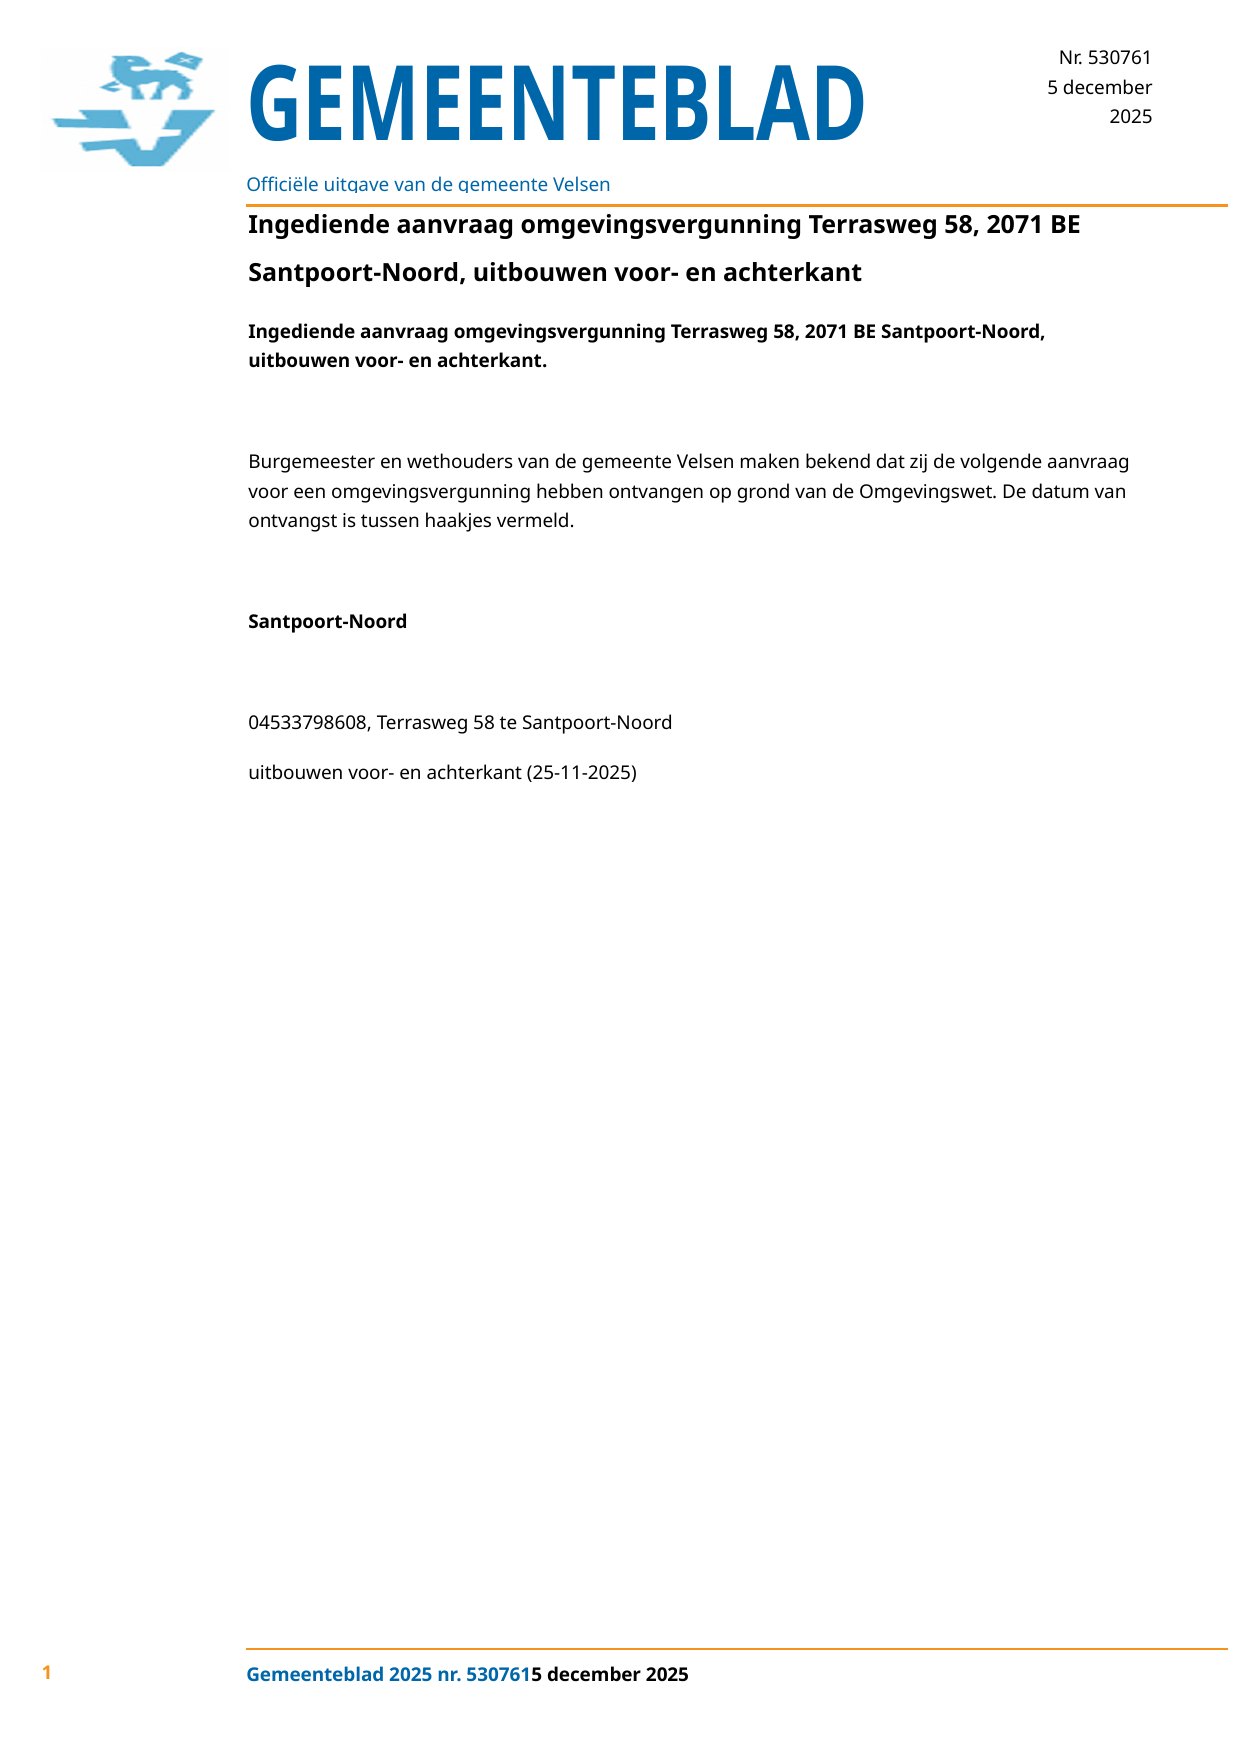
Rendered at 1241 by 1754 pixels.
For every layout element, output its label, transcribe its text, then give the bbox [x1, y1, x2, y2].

text Burgemeester en wethouders van de gemeente Velsen maken bekend dat zij de volgende aanvraag voor een omgevingsvergunning hebben ontvangen op grond van de Omgevingswet. De datum van ontvangst is tussen haakjes vermeld. [248, 448, 1152, 533]
text Ingediende aanvraag omgevingsvergunning Terrasweg 58, 2071 BE Santpoort-Noord, uitbouwen voor- en achterkant [248, 207, 1152, 288]
text Santpoort-Noord [248, 608, 1152, 634]
text Ingediende aanvraag omgevingsvergunning Terrasweg 58, 2071 BE Santpoort-Noord, uitbouwen voor- en achterkant. [248, 318, 1152, 373]
text 04533798608, Terrasweg 58 te Santpoort-Noord [248, 709, 1152, 735]
picture [41, 47, 231, 172]
text uitbouwen voor- en achterkant (25-11-2025) [248, 759, 1152, 785]
